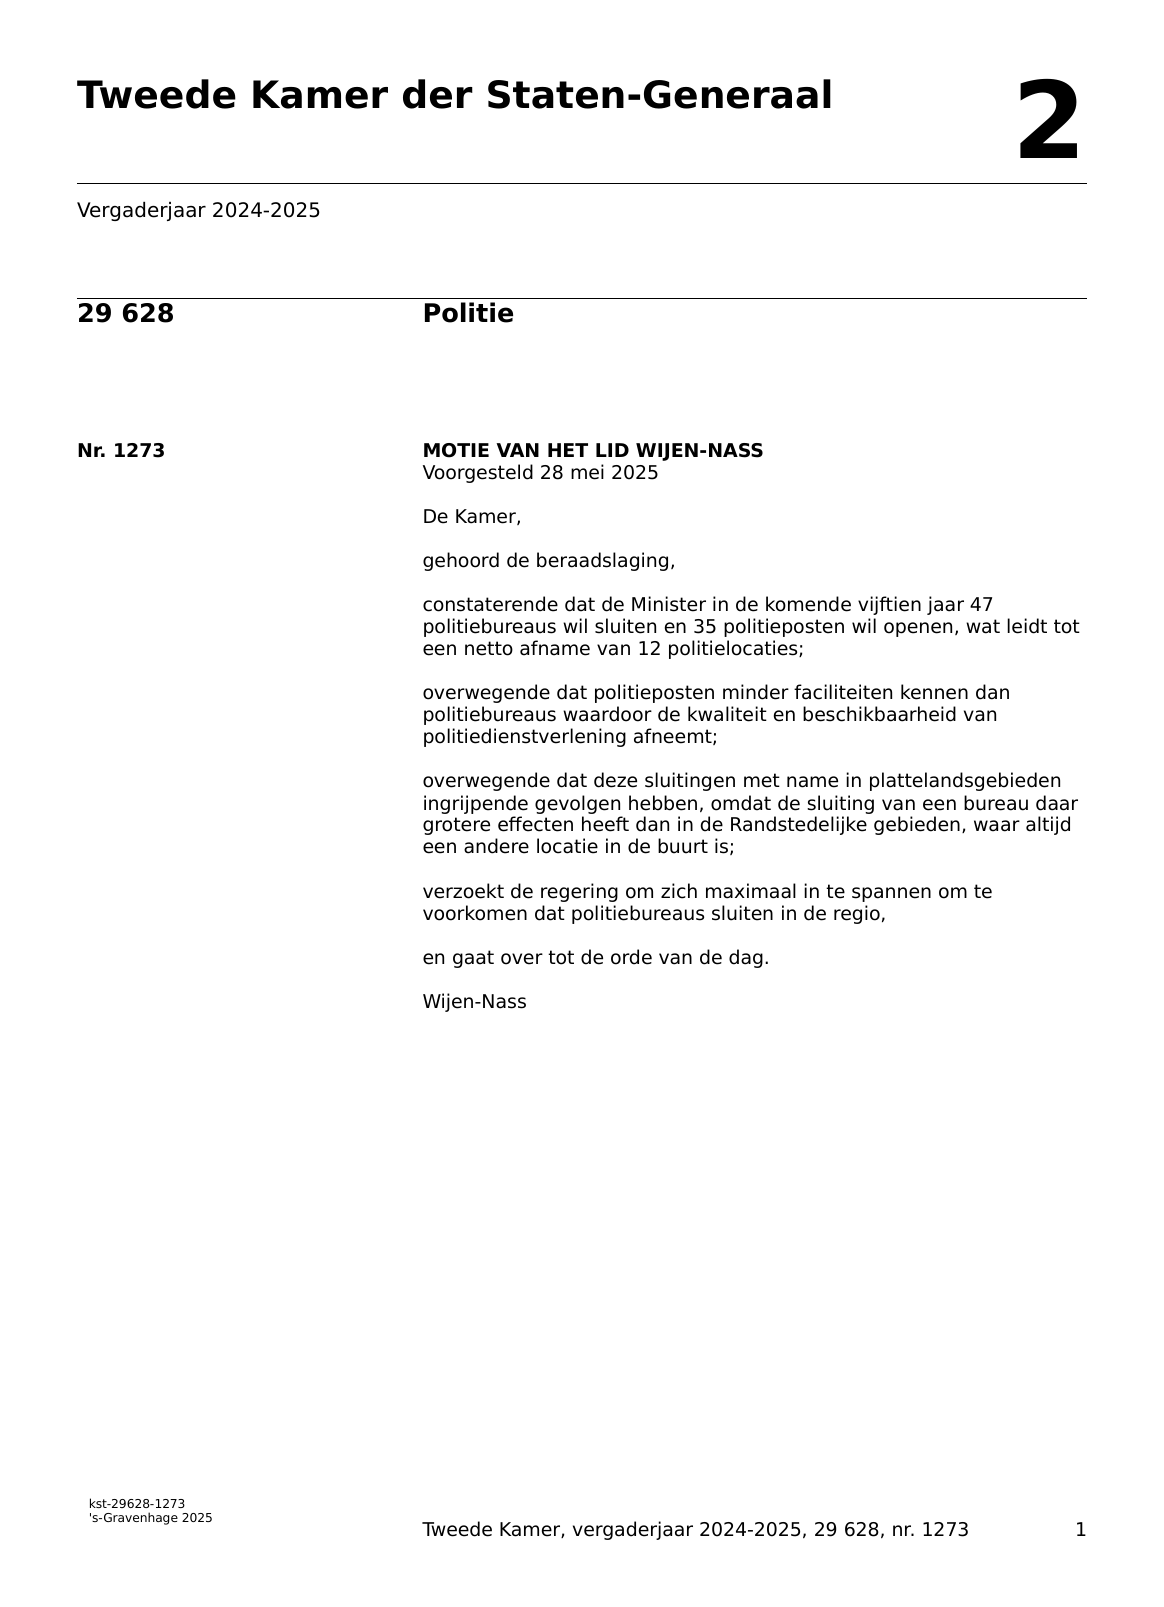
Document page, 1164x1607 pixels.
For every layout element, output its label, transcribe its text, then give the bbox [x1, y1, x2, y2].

text Voorgesteld 28 mei 2025 [422, 462, 1087, 484]
text constaterende dat de Minister in de komende vijftien jaar 47 politiebureaus wil sluiten en 35 politieposten wil openen, wat leidt tot een netto afname van 12 politielocaties; [422, 594, 1087, 660]
table_header 2 [886, 59, 1087, 183]
text 's-Gravenhage 2025 [88, 1511, 323, 1525]
text De Kamer, [422, 506, 1087, 528]
subtitle Nr. 1273 MOTIE VAN HET LID WIJEN-NASS [77, 440, 1087, 462]
text kst-29628-1273 [88, 1497, 323, 1511]
text verzoekt de regering om zich maximaal in te spannen om te voorkomen dat politiebureaus sluiten in de regio, [422, 881, 1087, 924]
text overwegende dat deze sluitingen met name in plattelandsgebieden ingrijpende gevolgen hebben, omdat de sluiting van een bureau daar grotere effecten heeft dan in de Randstedelijke gebieden, waar altijd een andere locatie in de buurt is; [422, 770, 1087, 858]
subtitle 29 628 Politie [77, 299, 1087, 329]
table_cell Vergaderjaar 2024-2025 [77, 184, 1087, 298]
table_header Tweede Kamer der Staten-Generaal [77, 59, 886, 183]
text gehoord de beraadslaging, [422, 550, 1087, 572]
text Wijen-Nass [422, 991, 1087, 1013]
text en gaat over tot de orde van de dag. [422, 947, 1087, 969]
text overwegende dat politieposten minder faciliteiten kennen dan politiebureaus waardoor de kwaliteit en beschikbaarheid van politiedienstverlening afneemt; [422, 682, 1087, 748]
